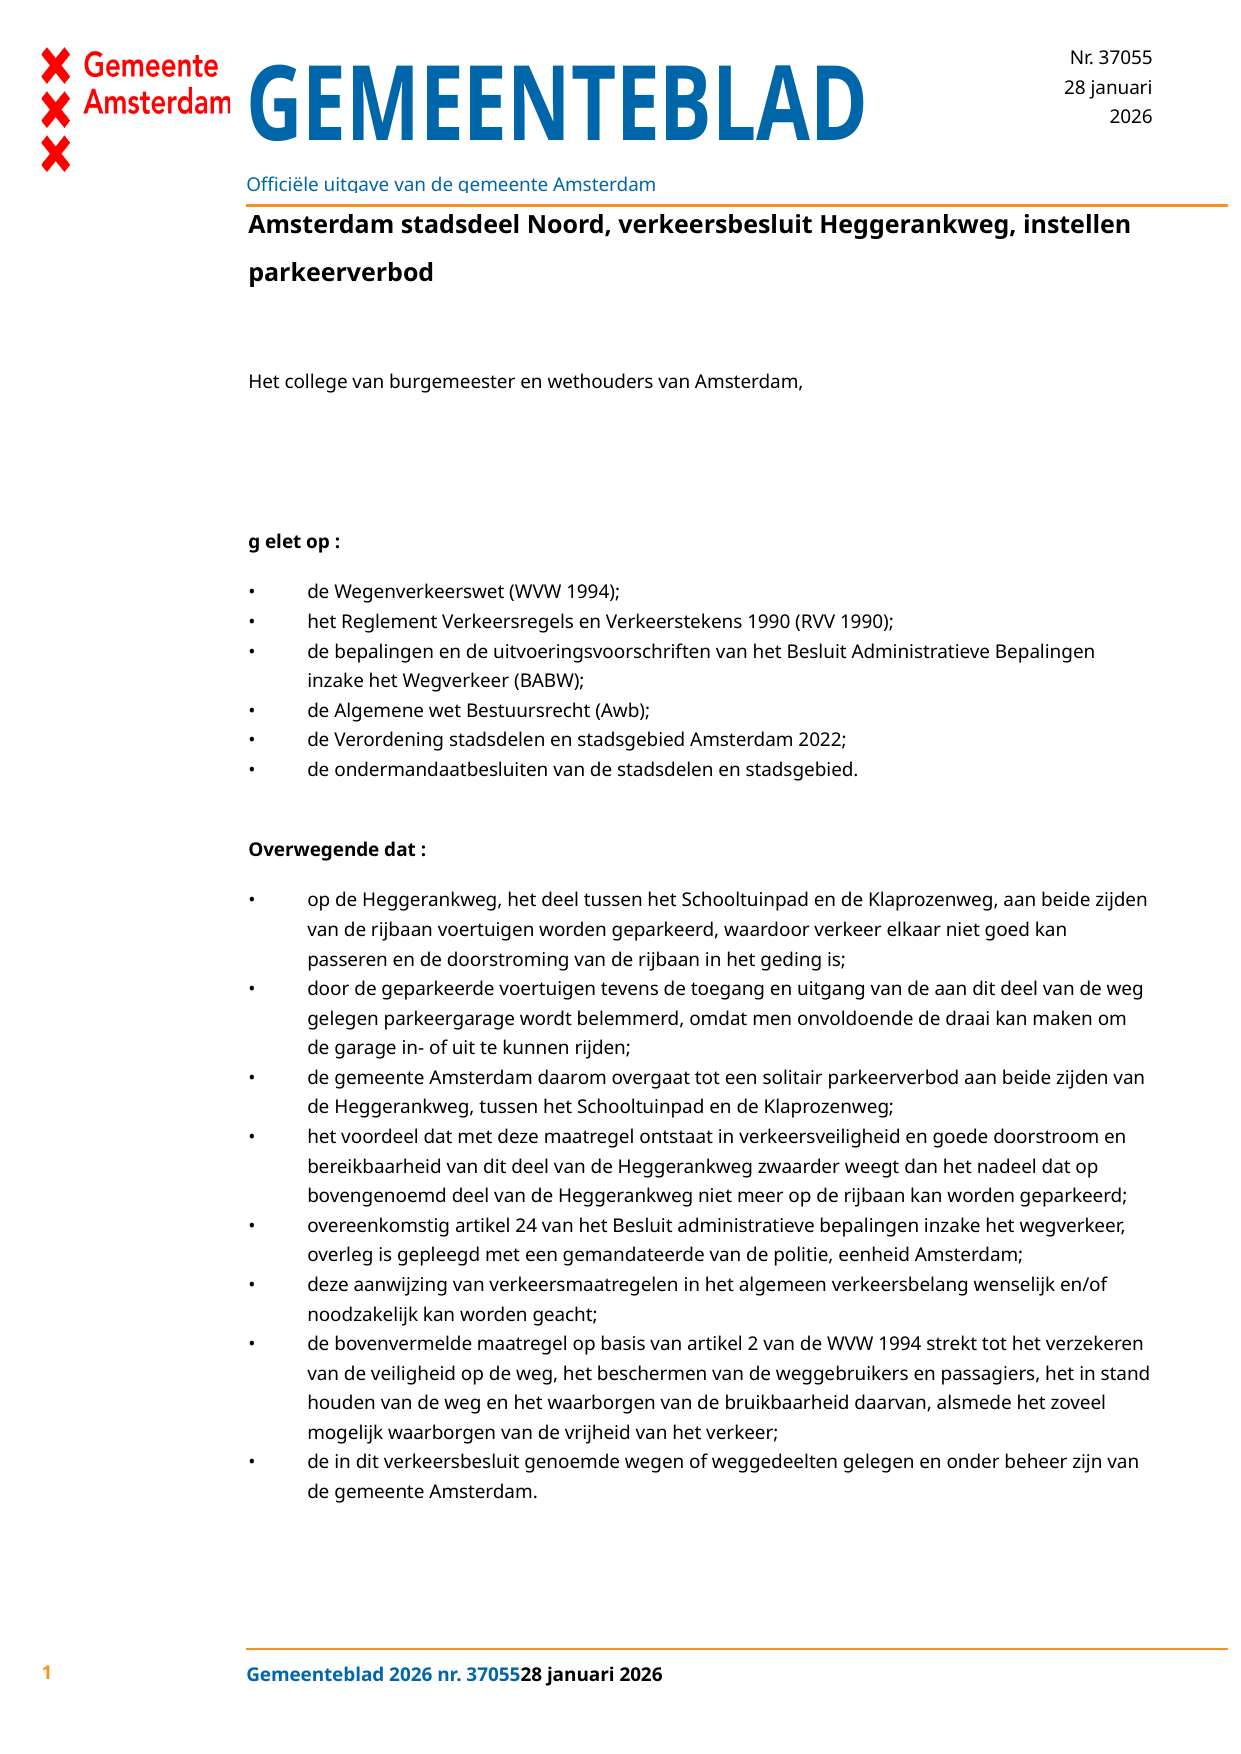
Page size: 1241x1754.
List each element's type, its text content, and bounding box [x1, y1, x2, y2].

text Het college van burgemeester en wethouders van Amsterdam, [248, 368, 1152, 394]
list het voordeel dat met deze maatregel ontstaat in verkeersveiligheid en goede doorstroom en bereikbaarheid van dit deel van de Heggerankweg zwaarder weegt dan het nadeel dat op bovengenoemd deel van de Heggerankweg niet meer op de rijbaan kan worden geparkeerd; [248, 1123, 1152, 1208]
list overeenkomstig artikel 24 van het Besluit administratieve bepalingen inzake het wegverkeer, overleg is gepleegd met een gemandateerde van de politie, eenheid Amsterdam; [248, 1212, 1152, 1267]
list de bovenvermelde maatregel op basis van artikel 2 van de WVW 1994 strekt tot het verzekeren van de veiligheid op de weg, het beschermen van de weggebruikers en passagiers, het in stand houden van de weg en het waarborgen van de bruikbaarheid daarvan, alsmede het zoveel mogelijk waarborgen van de vrijheid van het verkeer; [248, 1330, 1152, 1445]
picture [41, 47, 231, 172]
text Overwegende dat : [248, 836, 1152, 862]
list de Algemene wet Bestuursrecht (Awb); [248, 697, 1152, 723]
text g elet op : [248, 528, 1152, 554]
list het Reglement Verkeersregels en Verkeerstekens 1990 (RVV 1990); [248, 608, 1152, 634]
list de gemeente Amsterdam daarom overgaat tot een solitair parkeerverbod aan beide zijden van de Heggerankweg, tussen het Schooltuinpad en de Klaprozenweg; [248, 1064, 1152, 1119]
list deze aanwijzing van verkeersmaatregelen in het algemeen verkeersbelang wenselijk en/of noodzakelijk kan worden geacht; [248, 1271, 1152, 1326]
list de ondermandaatbesluiten van de stadsdelen en stadsgebied. [248, 756, 1152, 782]
list de Verordening stadsdelen en stadsgebied Amsterdam 2022; [248, 727, 1152, 752]
list door de geparkeerde voertuigen tevens de toegang en uitgang van de aan dit deel van de weg gelegen parkeergarage wordt belemmerd, omdat men onvoldoende de draai kan maken om de garage in- of uit te kunnen rijden; [248, 975, 1152, 1060]
text Amsterdam stadsdeel Noord, verkeersbesluit Heggerankweg, instellen parkeerverbod [248, 207, 1152, 288]
list de Wegenverkeerswet (WVW 1994); [248, 579, 1152, 604]
list de in dit verkeersbesluit genoemde wegen of weggedeelten gelegen en onder beheer zijn van de gemeente Amsterdam. [248, 1449, 1152, 1504]
list op de Heggerankweg, het deel tussen het Schooltuinpad en de Klaprozenweg, aan beide zijden van de rijbaan voertuigen worden geparkeerd, waardoor verkeer elkaar niet goed kan passeren en de doorstroming van de rijbaan in het geding is; [248, 887, 1152, 971]
list de bepalingen en de uitvoeringsvoorschriften van het Besluit Administratieve Bepalingen inzake het Wegverkeer (BABW); [248, 638, 1152, 693]
